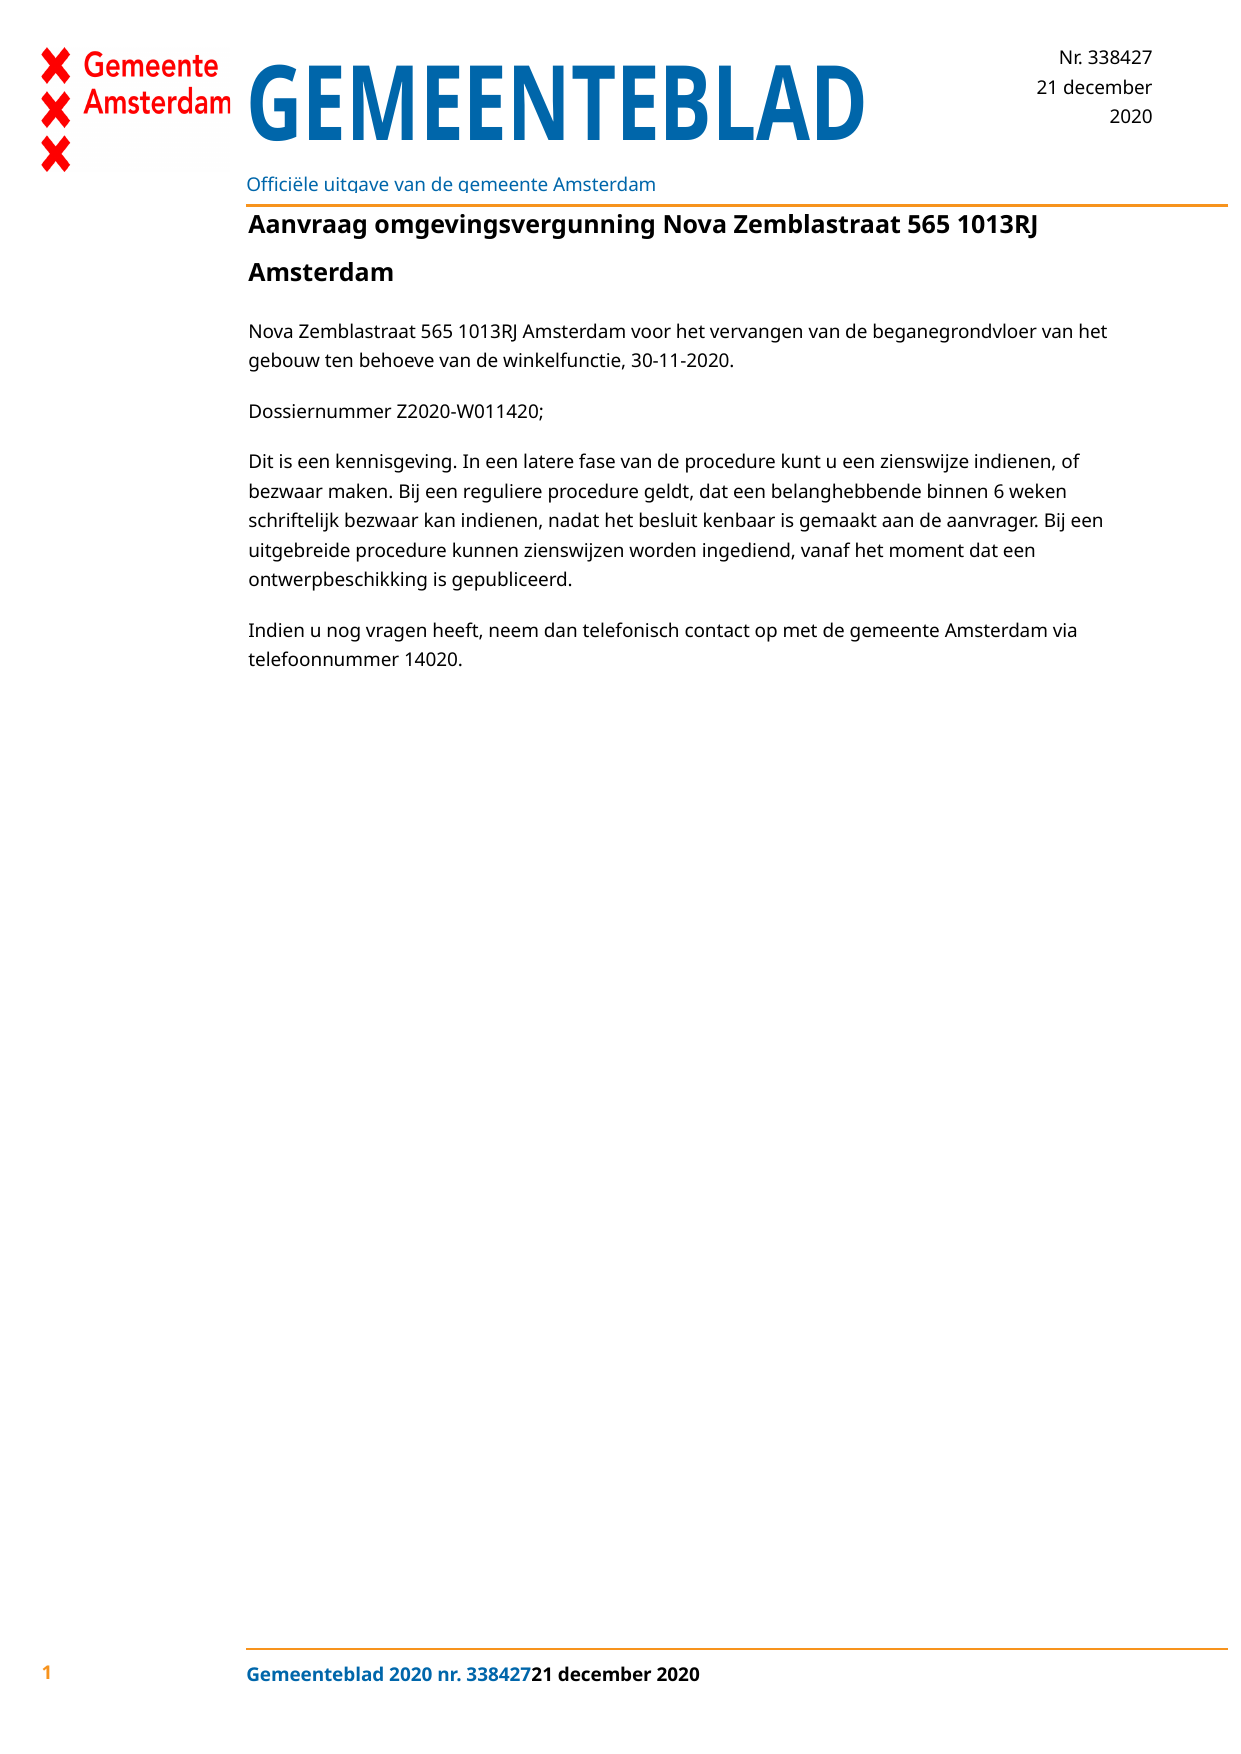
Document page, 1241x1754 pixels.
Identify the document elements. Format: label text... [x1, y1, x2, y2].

text Indien u nog vragen heeft, neem dan telefonisch contact op met de gemeente Amsterdam via telefoonnummer 14020. [248, 617, 1152, 672]
text Dossiernummer Z2020-W011420; [248, 398, 1152, 424]
text Aanvraag omgevingsvergunning Nova Zemblastraat 565 1013RJ Amsterdam [248, 207, 1152, 288]
text Nova Zemblastraat 565 1013RJ Amsterdam voor het vervangen van de beganegrondvloer van het gebouw ten behoeve van de winkelfunctie, 30-11-2020. [248, 318, 1152, 373]
picture [41, 47, 231, 172]
text Dit is een kennisgeving. In een latere fase van de procedure kunt u een zienswijze indienen, of bezwaar maken. Bij een reguliere procedure geldt, dat een belanghebbende binnen 6 weken schriftelijk bezwaar kan indienen, nadat het besluit kenbaar is gemaakt aan de aanvrager. Bij een uitgebreide procedure kunnen zienswijzen worden ingediend, vanaf het moment dat een ontwerpbeschikking is gepubliceerd. [248, 448, 1152, 592]
